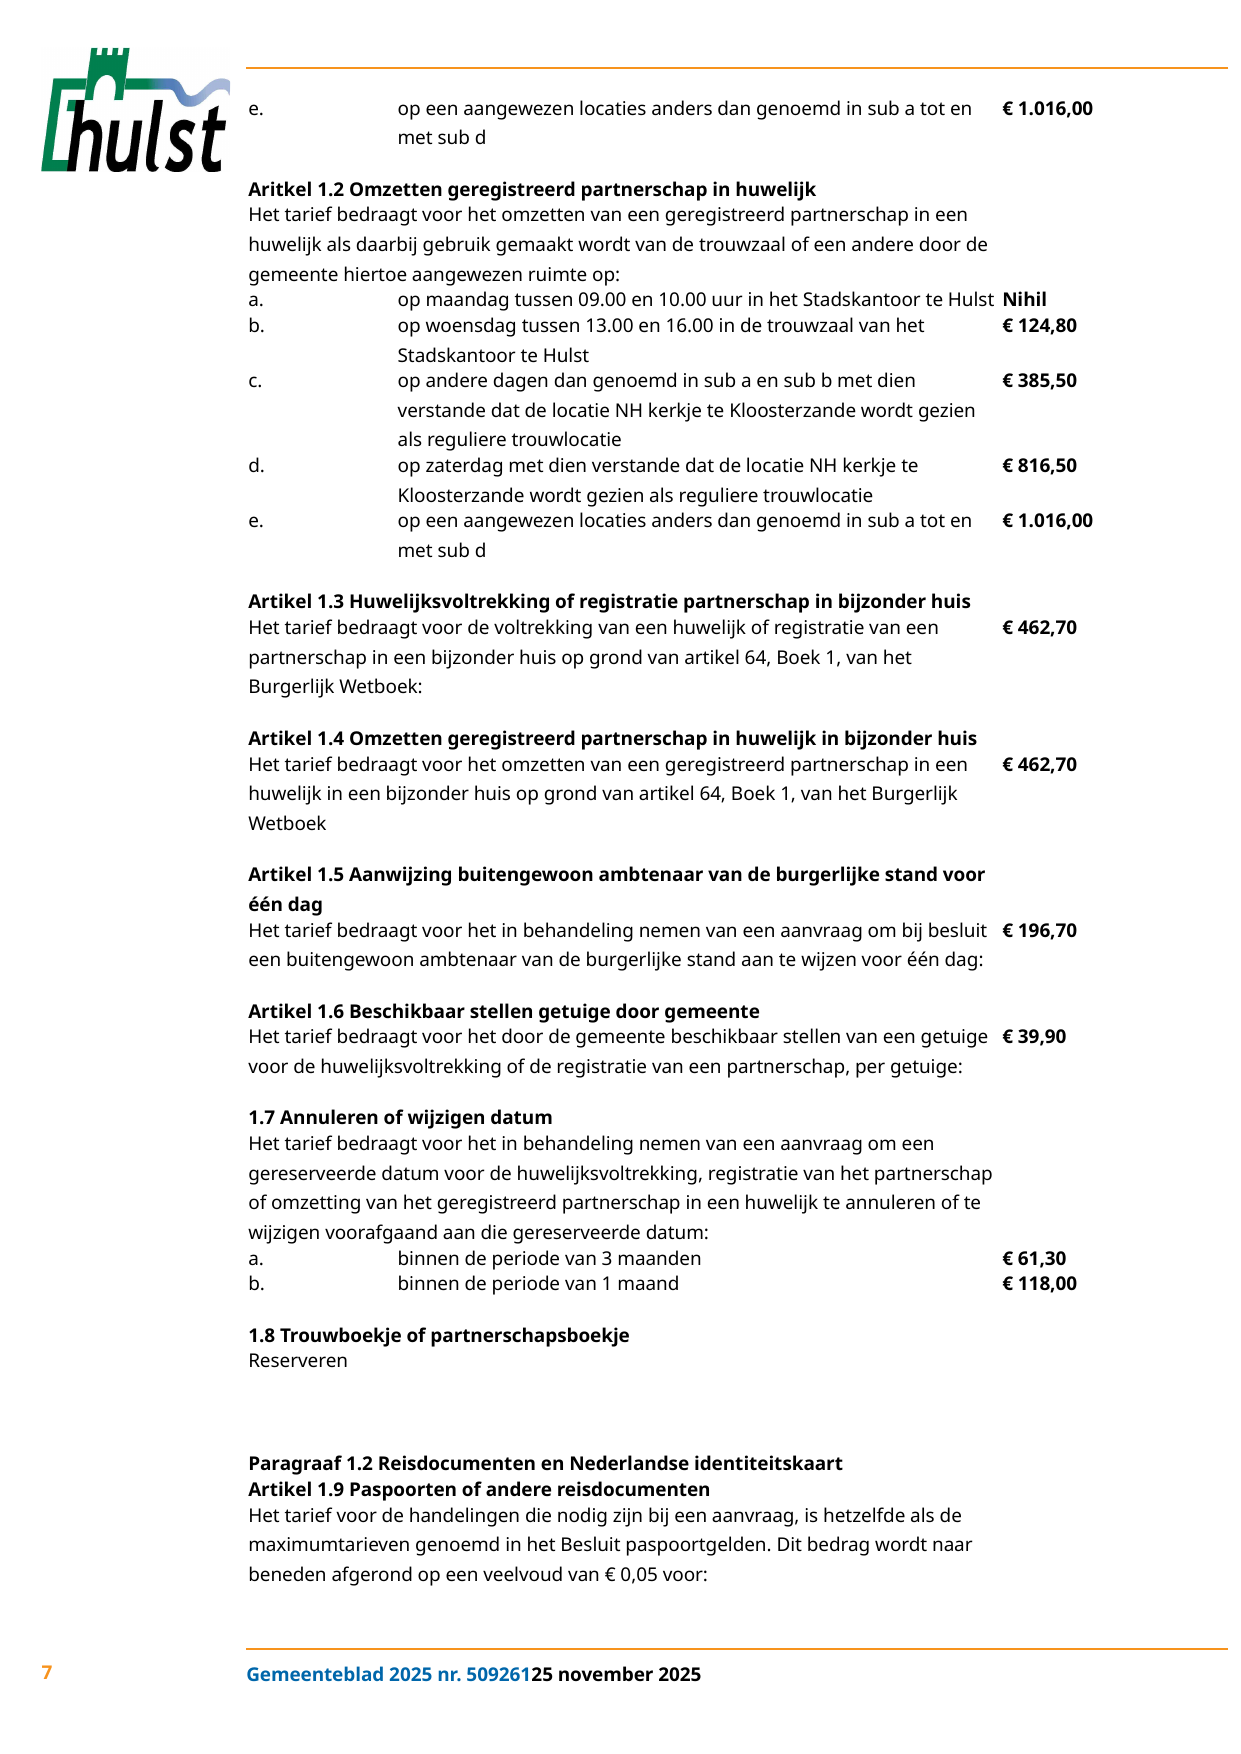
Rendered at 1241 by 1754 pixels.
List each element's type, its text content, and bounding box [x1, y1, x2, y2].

table_cell [398, 563, 1002, 589]
table_cell € 462,70 [1002, 615, 1152, 699]
table_cell [248, 563, 397, 589]
table_cell op woensdag tussen 13.00 en 16.00 in de trouwzaal van het Stadskantoor te Hulst [398, 312, 1002, 367]
table_cell [1002, 150, 1152, 176]
table_cell e. [248, 508, 397, 563]
table_cell [1002, 972, 1152, 998]
table_cell € 124,80 [1002, 312, 1152, 367]
table_cell Nihil [1002, 286, 1152, 312]
table_cell op zaterdag met dien verstande dat de locatie NH kerkje te Kloosterzande wordt gezien als reguliere trouwlocatie [398, 453, 1002, 508]
table_cell [1002, 1399, 1152, 1425]
table_cell [248, 1296, 397, 1322]
table_cell d. [248, 453, 397, 508]
table_cell Het tarief bedraagt voor het omzetten van een geregistreerd partnerschap in een huwelijk als daarbij gebruik gemaakt wordt van de trouwzaal of een andere door de gemeente hiertoe aangewezen ruimte op: [248, 202, 1002, 286]
table_cell [1002, 1079, 1152, 1104]
table_cell [1002, 563, 1152, 589]
table_cell a. [248, 286, 397, 312]
table_cell 1.8 Trouwboekje of partnerschapsboekje [248, 1322, 1002, 1348]
table_cell a. [248, 1245, 397, 1271]
table_cell [1002, 1296, 1152, 1322]
table_cell [1002, 1476, 1152, 1502]
table_cell [1002, 589, 1152, 614]
table_cell Het tarief voor de handelingen die nodig zijn bij een aanvraag, is hetzelfde als de maximumtarieven genoemd in het Besluit paspoortgelden. Dit bedrag wordt naar beneden afgerond op een veelvoud van € 0,05 voor: [248, 1502, 1002, 1587]
table_cell [248, 699, 397, 725]
table_cell [248, 1425, 397, 1451]
table_cell € 385,50 [1002, 368, 1152, 452]
table_cell Het tarief bedraagt voor het in behandeling nemen van een aanvraag om een gereserveerde datum voor de huwelijksvoltrekking, registratie van het partnerschap of omzetting van het geregistreerd partnerschap in een huwelijk te annuleren of te wijzigen voorafgaand aan die gereserveerde datum: [248, 1130, 1002, 1245]
table_cell € 196,70 [1002, 917, 1152, 972]
table_cell [248, 150, 397, 176]
table_cell Het tarief bedraagt voor het omzetten van een geregistreerd partnerschap in een huwelijk in een bijzonder huis op grond van artikel 64, Boek 1, van het Burgerlijk Wetboek [248, 751, 1002, 836]
table_cell binnen de periode van 1 maand [398, 1271, 1002, 1296]
table_cell [398, 1425, 1002, 1451]
table_cell b. [248, 312, 397, 367]
table_cell [1002, 699, 1152, 725]
table_cell [1002, 1105, 1152, 1130]
table_cell Het tarief bedraagt voor de voltrekking van een huwelijk of registratie van een partnerschap in een bijzonder huis op grond van artikel 64, Boek 1, van het Burgerlijk Wetboek: [248, 615, 1002, 699]
table_cell [398, 836, 1002, 861]
table_cell € 816,50 [1002, 453, 1152, 508]
table_cell [1002, 861, 1152, 917]
table_cell [1002, 1502, 1152, 1587]
table_cell [248, 1399, 1002, 1425]
table_cell Aritkel 1.2 Omzetten geregistreerd partnerschap in huwelijk [248, 176, 1002, 202]
table_cell [1002, 1130, 1152, 1245]
table_cell Artikel 1.5 Aanwijzing buitengewoon ambtenaar van de burgerlijke stand voor één dag [248, 861, 1002, 917]
table_cell € 1.016,00 [1002, 508, 1152, 563]
table_cell [1002, 202, 1152, 286]
table_cell [248, 1374, 1002, 1399]
table_cell [398, 150, 1002, 176]
table_cell op andere dagen dan genoemd in sub a en sub b met dien verstande dat de locatie NH kerkje te Kloosterzande wordt gezien als reguliere trouwlocatie [398, 368, 1002, 452]
table_cell Reserveren [248, 1348, 1002, 1373]
table_cell € 118,00 [1002, 1271, 1152, 1296]
table_cell Artikel 1.6 Beschikbaar stellen getuige door gemeente [248, 998, 1002, 1023]
table_cell c. [248, 368, 397, 452]
table_cell Het tarief bedraagt voor het in behandeling nemen van een aanvraag om bij besluit een buitengewoon ambtenaar van de burgerlijke stand aan te wijzen voor één dag: [248, 917, 1002, 972]
table_cell 1.7 Annuleren of wijzigen datum [248, 1105, 1002, 1130]
table_cell Artikel 1.3 Huwelijksvoltrekking of registratie partnerschap in bijzonder huis [248, 589, 1002, 614]
table_cell € 462,70 [1002, 751, 1152, 836]
table_cell Paragraaf 1.2 Reisdocumenten en Nederlandse identiteitskaart [248, 1451, 1002, 1476]
table_cell [1002, 176, 1152, 202]
table_cell [248, 1079, 397, 1104]
table_cell € 39,90 [1002, 1024, 1152, 1079]
table_cell Artikel 1.4 Omzetten geregistreerd partnerschap in huwelijk in bijzonder huis [248, 725, 1002, 751]
table_cell [248, 972, 397, 998]
table_cell [1002, 1451, 1152, 1476]
table_cell Artikel 1.9 Paspoorten of andere reisdocumenten [248, 1476, 1002, 1502]
table_cell € 1.016,00 [1002, 95, 1152, 150]
table_cell [1002, 1348, 1152, 1373]
table_cell binnen de periode van 3 maanden [398, 1245, 1002, 1271]
table_cell b. [248, 1271, 397, 1296]
picture [41, 47, 231, 172]
table_cell [398, 972, 1002, 998]
table_cell [248, 836, 397, 861]
table_cell € 61,30 [1002, 1245, 1152, 1271]
table_cell [1002, 725, 1152, 751]
table_cell op een aangewezen locaties anders dan genoemd in sub a tot en met sub d [398, 508, 1002, 563]
table_cell e. [248, 95, 397, 150]
table_cell [1002, 998, 1152, 1023]
table_cell [398, 1079, 1002, 1104]
table_cell [1002, 1425, 1152, 1451]
table_cell [1002, 836, 1152, 861]
table_cell [1002, 1374, 1152, 1399]
table_cell Het tarief bedraagt voor het door de gemeente beschikbaar stellen van een getuige voor de huwelijksvoltrekking of de registratie van een partnerschap, per getuige: [248, 1024, 1002, 1079]
table_cell [398, 699, 1002, 725]
table_cell op maandag tussen 09.00 en 10.00 uur in het Stadskantoor te Hulst [398, 286, 1002, 312]
table_cell op een aangewezen locaties anders dan genoemd in sub a tot en met sub d [398, 95, 1002, 150]
table_cell [398, 1296, 1002, 1322]
table_cell [1002, 1322, 1152, 1348]
